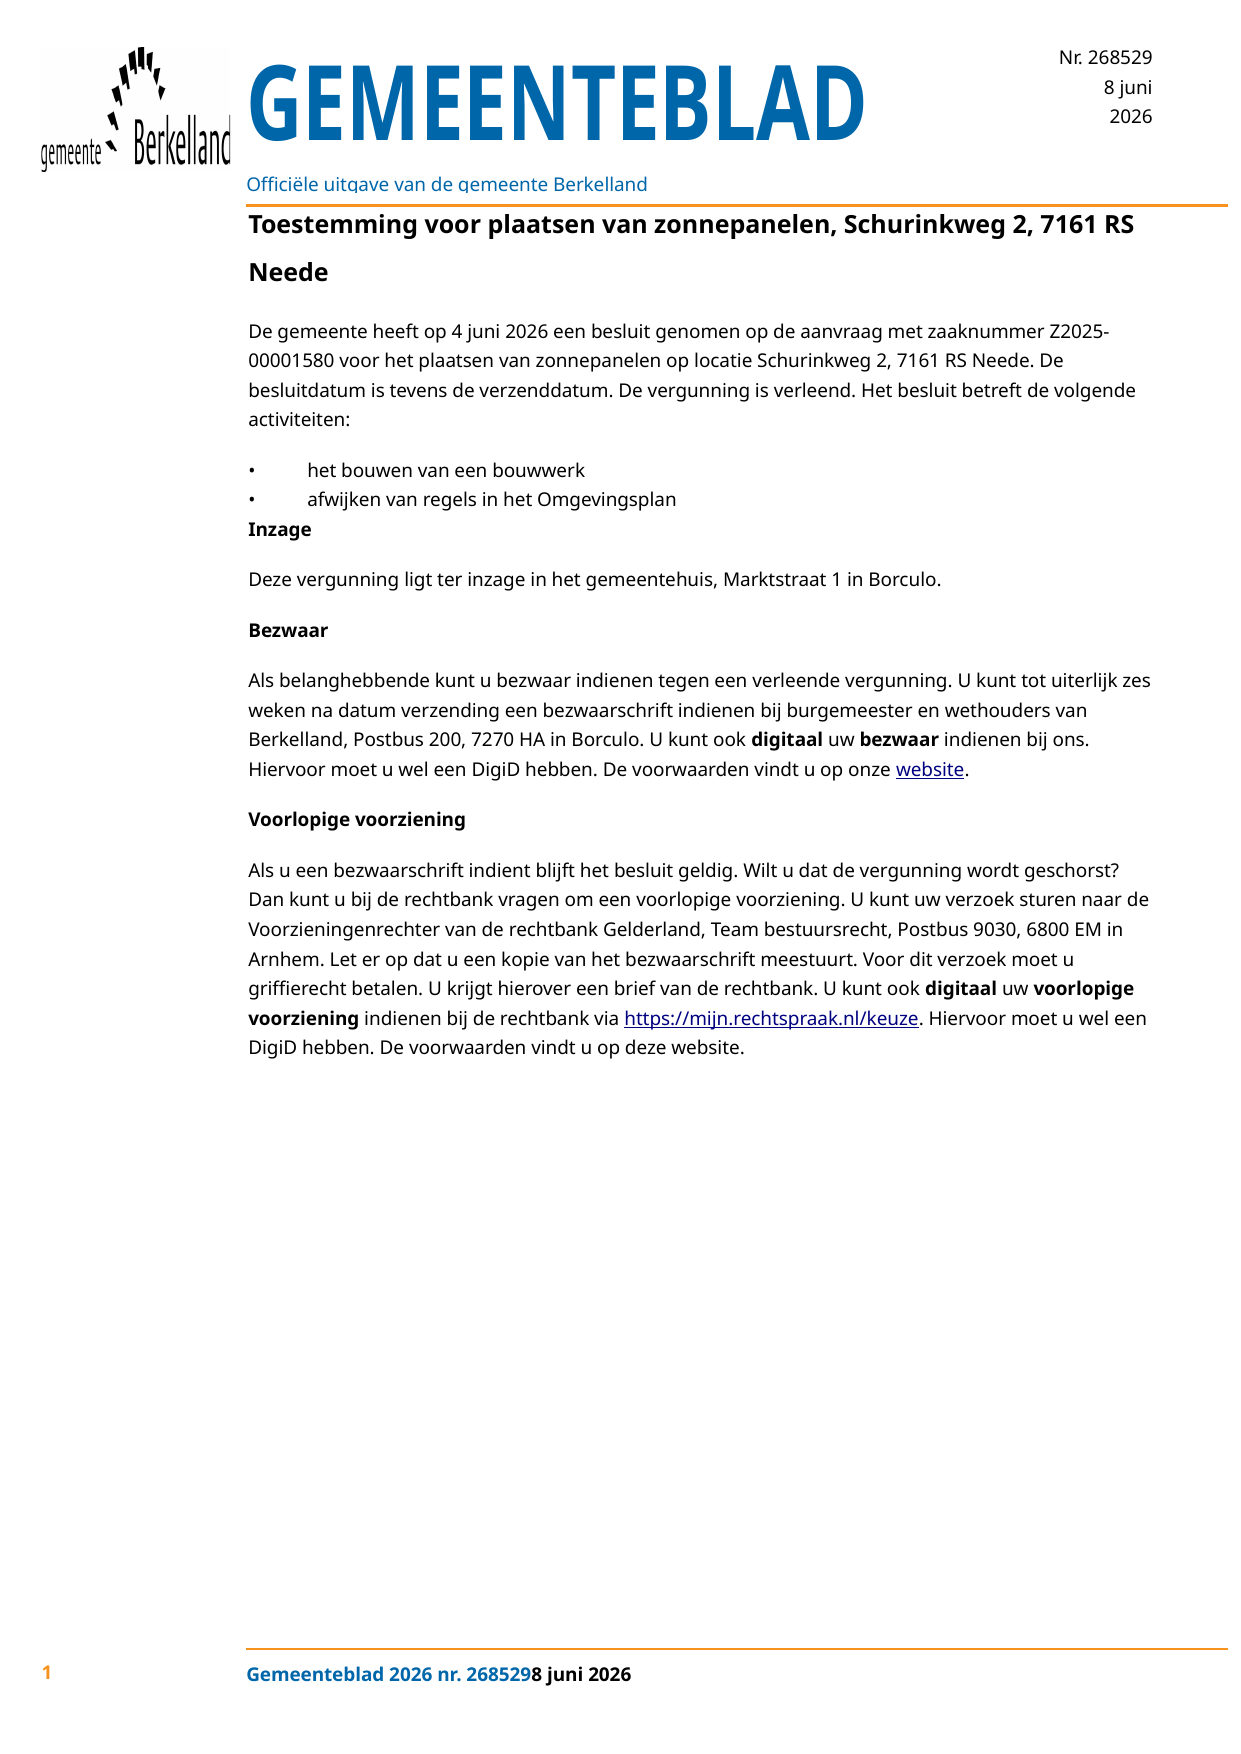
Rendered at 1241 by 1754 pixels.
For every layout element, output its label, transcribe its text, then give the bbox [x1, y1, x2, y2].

text De gemeente heeft op 4 juni 2026 een besluit genomen op de aanvraag met zaaknummer Z2025-00001580 voor het plaatsen van zonnepanelen op locatie Schurinkweg 2, 7161 RS Neede. De besluitdatum is tevens de verzenddatum. De vergunning is verleend. Het besluit betreft de volgende activiteiten: [248, 318, 1152, 432]
list afwijken van regels in het Omgevingsplan [248, 487, 1152, 512]
text Deze vergunning ligt ter inzage in het gemeentehuis, Marktstraat 1 in Borculo. [248, 567, 1152, 592]
text Bezwaar [248, 617, 1152, 643]
list het bouwen van een bouwwerk [248, 457, 1152, 483]
text Inzage [248, 516, 1152, 542]
picture [41, 47, 231, 172]
text Als belanghebbende kunt u bezwaar indienen tegen een verleende vergunning. U kunt tot uiterlijk zes weken na datum verzending een bezwaarschrift indienen bij burgemeester en wethouders van Berkelland, Postbus 200, 7270 HA in Borculo. U kunt ook digitaal uw bezwaar indienen bij ons. Hiervoor moet u wel een DigiD hebben. De voorwaarden vindt u op onze website. [248, 667, 1152, 782]
text Voorlopige voorziening [248, 807, 1152, 832]
text Als u een bezwaarschrift indient blijft het besluit geldig. Wilt u dat de vergunning wordt geschorst? Dan kunt u bij de rechtbank vragen om een voorlopige voorziening. U kunt uw verzoek sturen naar de Voorzieningenrechter van de rechtbank Gelderland, Team bestuursrecht, Postbus 9030, 6800 EM in Arnhem. Let er op dat u een kopie van het bezwaarschrift meestuurt. Voor dit verzoek moet u griffierecht betalen. U krijgt hierover een brief van de rechtbank. U kunt ook digitaal uw voorlopige voorziening indienen bij de rechtbank via https://mijn.rechtspraak.nl/keuze. Hiervoor moet u wel een DigiD hebben. De voorwaarden vindt u op deze website. [248, 857, 1152, 1060]
text Toestemming voor plaatsen van zonnepanelen, Schurinkweg 2, 7161 RS Neede [248, 207, 1152, 288]
